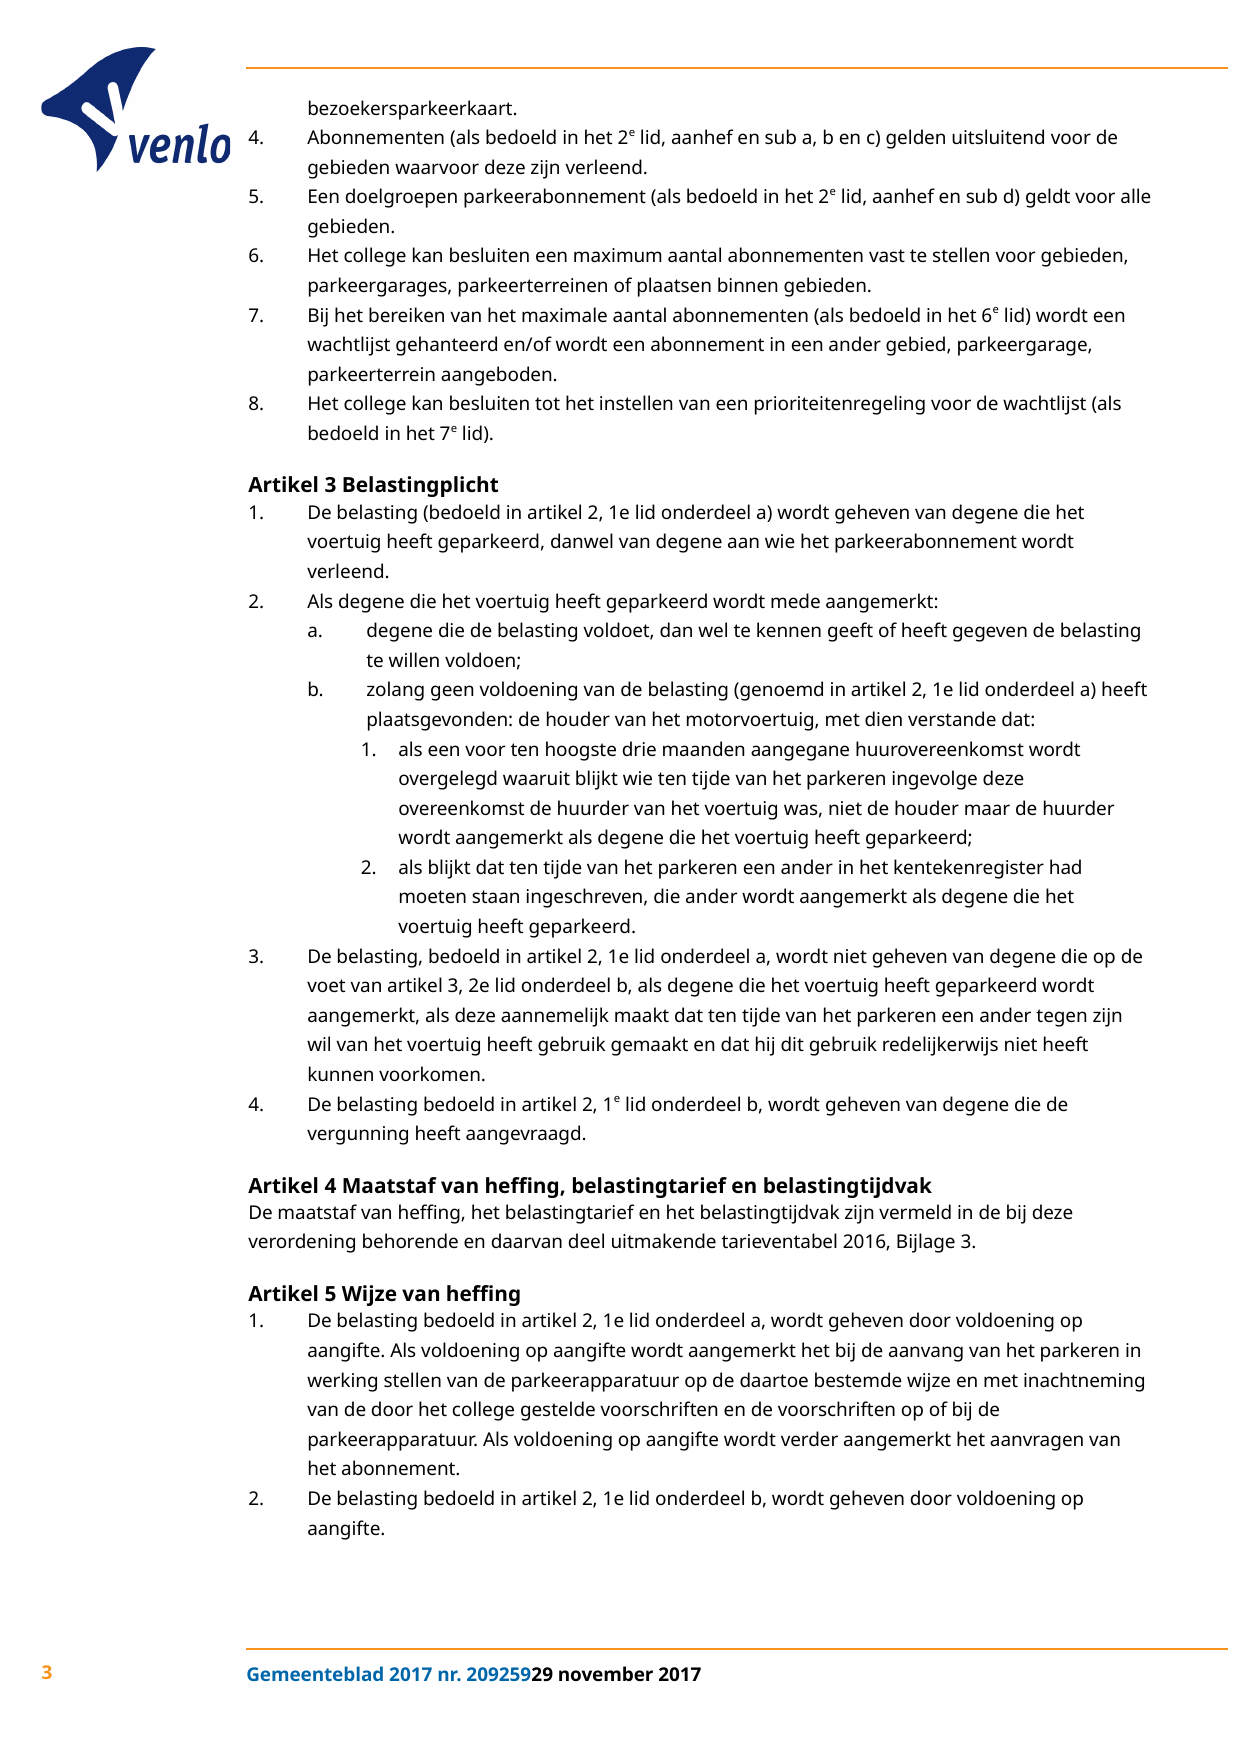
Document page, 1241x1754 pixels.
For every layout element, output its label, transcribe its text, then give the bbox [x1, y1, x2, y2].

list Het college kan besluiten een maximum aantal abonnementen vast te stellen voor gebieden, parkeergarages, parkeerterreinen of plaatsen binnen gebieden. [248, 243, 1152, 298]
text Artikel 5 Wijze van heffing [248, 1279, 1152, 1308]
picture [41, 47, 231, 172]
list Bij het bereiken van het maximale aantal abonnementen (als bedoeld in het 6e lid) wordt een wachtlijst gehanteerd en/of wordt een abonnement in een ander gebied, parkeergarage, parkeerterrein aangeboden. [248, 302, 1152, 387]
list De belasting bedoeld in artikel 2, 1e lid onderdeel b, wordt geheven door voldoening op aangifte. [248, 1485, 1152, 1540]
text Artikel 3 Belastingplicht [248, 471, 1152, 499]
list degene die de belasting voldoet, dan wel te kennen geeft of heeft gegeven de belasting te willen voldoen; [307, 617, 1152, 673]
list bezoekersparkeerkaart. [248, 95, 1152, 121]
list Een doelgroepen parkeerabonnement (als bedoeld in het 2e lid, aanhef en sub d) geldt voor alle gebieden. [248, 183, 1152, 239]
list De belasting (bedoeld in artikel 2, 1e lid onderdeel a) wordt geheven van degene die het voertuig heeft geparkeerd, danwel van degene aan wie het parkeerabonnement wordt verleend. [248, 499, 1152, 584]
list De belasting, bedoeld in artikel 2, 1e lid onderdeel a, wordt niet geheven van degene die op de voet van artikel 3, 2e lid onderdeel b, als degene die het voertuig heeft geparkeerd wordt aangemerkt, als deze aannemelijk maakt dat ten tijde van het parkeren een ander tegen zijn wil van het voertuig heeft gebruik gemaakt en dat hij dit gebruik redelijkerwijs niet heeft kunnen voorkomen. [248, 943, 1152, 1087]
list De belasting bedoeld in artikel 2, 1e lid onderdeel a, wordt geheven door voldoening op aangifte. Als voldoening op aangifte wordt aangemerkt het bij de aanvang van het parkeren in werking stellen van de parkeerapparatuur op de daartoe bestemde wijze en met inachtneming van de door het college gestelde voorschriften en de voorschriften op of bij de parkeerapparatuur. Als voldoening op aangifte wordt verder aangemerkt het aanvragen van het abonnement. [248, 1308, 1152, 1481]
list Het college kan besluiten tot het instellen van een prioriteitenregeling voor de wachtlijst (als bedoeld in het 7e lid). [248, 391, 1152, 446]
list als een voor ten hoogste drie maanden aangegane huurovereenkomst wordt overgelegd waaruit blijkt wie ten tijde van het parkeren ingevolge deze overeenkomst de huurder van het voertuig was, niet de houder maar de huurder wordt aangemerkt als degene die het voertuig heeft geparkeerd; [361, 736, 1152, 850]
list zolang geen voldoening van de belasting (genoemd in artikel 2, 1e lid onderdeel a) heeft plaatsgevonden: de houder van het motorvoertuig, met dien verstande dat: [307, 677, 1152, 732]
list als blijkt dat ten tijde van het parkeren een ander in het kentekenregister had moeten staan ingeschreven, die ander wordt aangemerkt als degene die het voertuig heeft geparkeerd. [361, 854, 1152, 939]
list Als degene die het voertuig heeft geparkeerd wordt mede aangemerkt: [248, 588, 1152, 613]
list Abonnementen (als bedoeld in het 2e lid, aanhef en sub a, b en c) gelden uitsluitend voor de gebieden waarvoor deze zijn verleend. [248, 124, 1152, 180]
list De belasting bedoeld in artikel 2, 1e lid onderdeel b, wordt geheven van degene die de vergunning heeft aangevraagd. [248, 1091, 1152, 1146]
text Artikel 4 Maatstaf van heffing, belastingtarief en belastingtijdvak [248, 1171, 1152, 1199]
text De maatstaf van heffing, het belastingtarief en het belastingtijdvak zijn vermeld in de bij deze verordening behorende en daarvan deel uitmakende tarieventabel 2016, Bijlage 3. [248, 1199, 1152, 1254]
